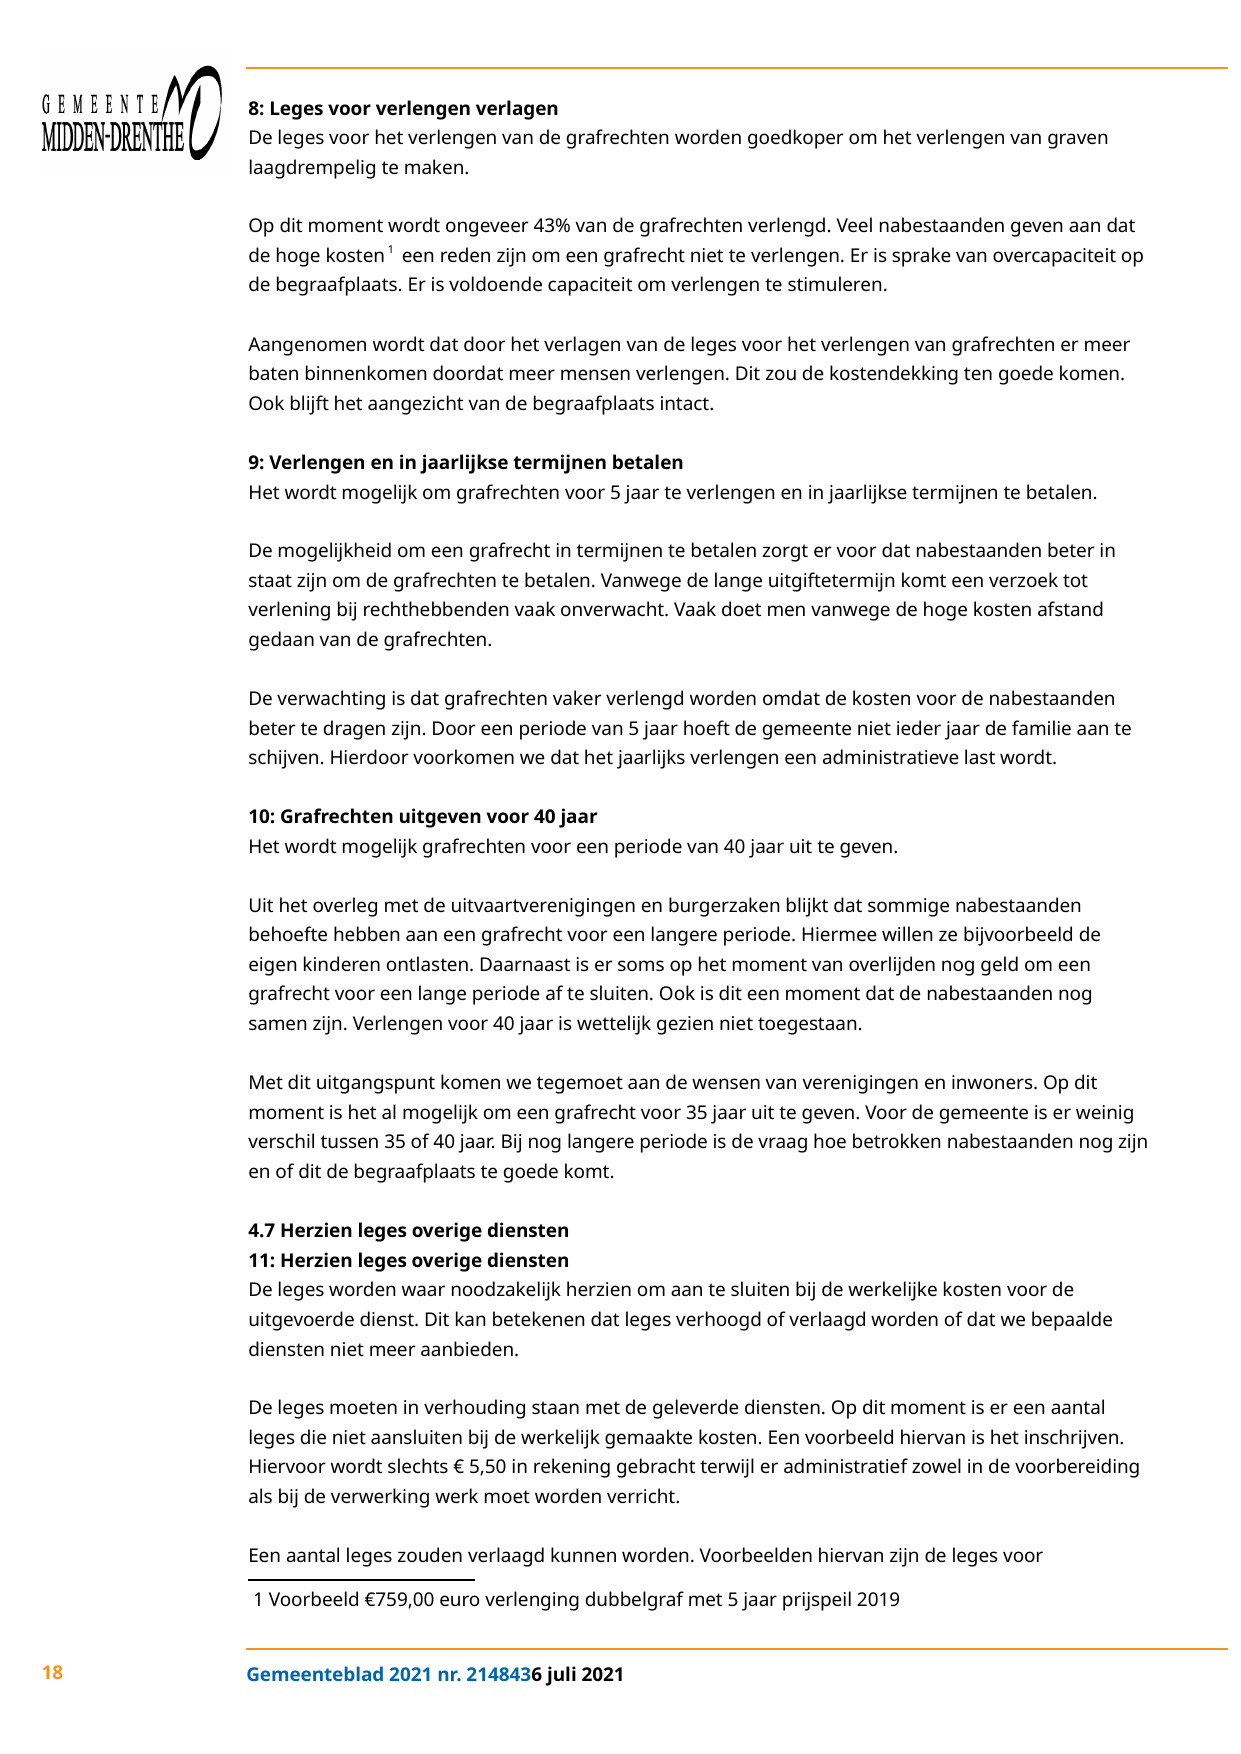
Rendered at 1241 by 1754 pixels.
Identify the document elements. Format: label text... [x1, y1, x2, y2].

text Een aantal leges zouden verlaagd kunnen worden. Voorbeelden hiervan zijn de leges voor [248, 1542, 1152, 1568]
table_header 9: Verlengen en in jaarlijkse termijnen betalen Het wordt mogelijk om grafrechten voor 5 jaar te verlengen en in jaarlijkse termijnen te betalen. [248, 449, 1152, 504]
text Uit het overleg met de uitvaartverenigingen en burgerzaken blijkt dat sommige nabestaanden behoefte hebben aan een grafrecht voor een langere periode. Hiermee willen ze bijvoorbeeld de eigen kinderen ontlasten. Daarnaast is er soms op het moment van overlijden nog geld om een grafrecht voor een lange periode af te sluiten. Ook is dit een moment dat de nabestaanden nog samen zijn. Verlengen voor 40 jaar is wettelijk gezien niet toegestaan. [248, 892, 1152, 1036]
table_header 8: Leges voor verlengen verlagen De leges voor het verlengen van de grafrechten worden goedkoper om het verlengen van graven laagdrempelig te maken. [248, 95, 1152, 180]
text Met dit uitgangspunt komen we tegemoet aan de wensen van verenigingen en inwoners. Op dit moment is het al mogelijk om een grafrecht voor 35 jaar uit te geven. Voor de gemeente is er weinig verschil tussen 35 of 40 jaar. Bij nog langere periode is de vraag hoe betrokken nabestaanden nog zijn en of dit de begraafplaats te goede komt. [248, 1069, 1152, 1184]
text Aangenomen wordt dat door het verlagen van de leges voor het verlengen van grafrechten er meer baten binnenkomen doordat meer mensen verlengen. Dit zou de kostendekking ten goede komen. Ook blijft het aangezicht van de begraafplaats intact. [248, 331, 1152, 416]
text Voorbeeld €759,00 euro verlenging dubbelgraf met 5 jaar prijspeil 2019 [248, 1586, 1152, 1612]
text Op dit moment wordt ongeveer 43% van de grafrechten verlengd. Veel nabestaanden geven aan dat de hoge kosten een reden zijn om een grafrecht niet te verlengen. Er is sprake van overcapaciteit op de begraafplaats. Er is voldoende capaciteit om verlengen te stimuleren. [248, 212, 1152, 297]
text De mogelijkheid om een grafrecht in termijnen te betalen zorgt er voor dat nabestaanden beter in staat zijn om de grafrechten te betalen. Vanwege de lange uitgiftetermijn komt een verzoek tot verlening bij rechthebbenden vaak onverwacht. Vaak doet men vanwege de hoge kosten afstand gedaan van de grafrechten. [248, 537, 1152, 652]
text 4.7 Herzien leges overige diensten [248, 1217, 1152, 1243]
text De verwachting is dat grafrechten vaker verlengd worden omdat de kosten voor de nabestaanden beter te dragen zijn. Door een periode van 5 jaar hoeft de gemeente niet ieder jaar de familie aan te schijven. Hierdoor voorkomen we dat het jaarlijks verlengen een administratieve last wordt. [248, 685, 1152, 770]
table_header 10: Grafrechten uitgeven voor 40 jaar Het wordt mogelijk grafrechten voor een periode van 40 jaar uit te geven. [248, 804, 1152, 859]
text De leges moeten in verhouding staan met de geleverde diensten. Op dit moment is er een aantal leges die niet aansluiten bij de werkelijk gemaakte kosten. Een voorbeeld hiervan is het inschrijven. Hiervoor wordt slechts € 5,50 in rekening gebracht terwijl er administratief zowel in de voorbereiding als bij de verwerking werk moet worden verricht. [248, 1394, 1152, 1509]
picture [41, 47, 231, 172]
table_header 11: Herzien leges overige diensten De leges worden waar noodzakelijk herzien om aan te sluiten bij de werkelijke kosten voor de uitgevoerde dienst. Dit kan betekenen dat leges verhoogd of verlaagd worden of dat we bepaalde diensten niet meer aanbieden. [248, 1247, 1152, 1361]
